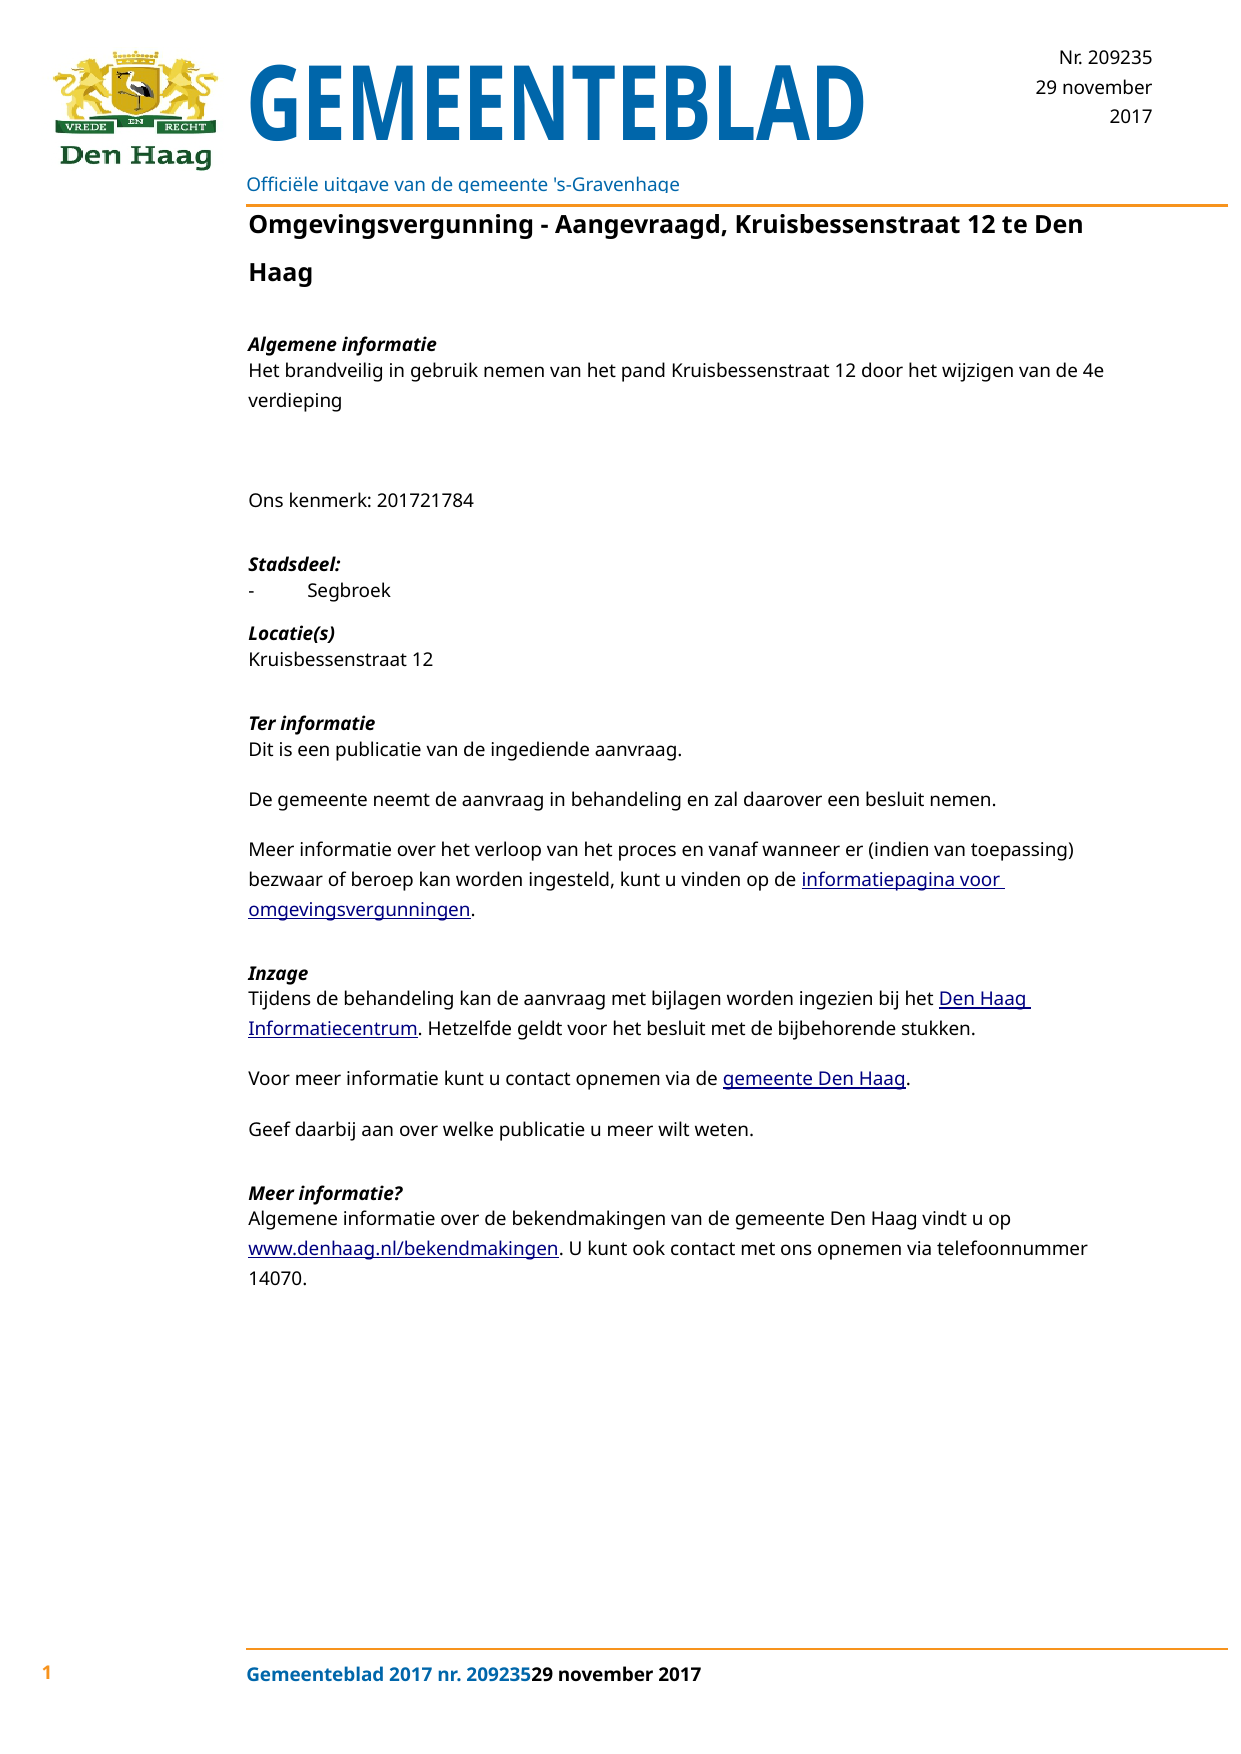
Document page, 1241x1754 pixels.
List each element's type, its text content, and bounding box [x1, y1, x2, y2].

text Stadsdeel: [248, 552, 1152, 577]
text Het brandveilig in gebruik nemen van het pand Kruisbessenstraat 12 door het wijzigen van de 4e verdieping [248, 357, 1152, 412]
text Algemene informatie [248, 331, 1152, 357]
text Kruisbessenstraat 12 [248, 646, 1152, 672]
picture [41, 47, 231, 172]
text Locatie(s) [248, 620, 1152, 646]
text Ons kenmerk: 201721784 [248, 488, 1152, 513]
text Geef daarbij aan over welke publicatie u meer wilt weten. [248, 1116, 1152, 1142]
text Ter informatie [248, 710, 1152, 736]
text Voor meer informatie kunt u contact opnemen via de gemeente Den Haag. [248, 1066, 1152, 1091]
text Meer informatie over het verloop van het proces en vanaf wanneer er (indien van toepassing) bezwaar of beroep kan worden ingesteld, kunt u vinden op de informatiepagina voor omgevingsvergunningen. [248, 837, 1152, 922]
text Algemene informatie over de bekendmakingen van de gemeente Den Haag vindt u op www.denhaag.nl/bekendmakingen. U kunt ook contact met ons opnemen via telefoonnummer 14070. [248, 1206, 1152, 1291]
text Dit is een publicatie van de ingediende aanvraag. [248, 736, 1152, 762]
text Inzage [248, 960, 1152, 986]
text Omgevingsvergunning - Aangevraagd, Kruisbessenstraat 12 te Den Haag [248, 207, 1152, 288]
text De gemeente neemt de aanvraag in behandeling en zal daarover een besluit nemen. [248, 786, 1152, 812]
text Tijdens de behandeling kan de aanvraag met bijlagen worden ingezien bij het Den Haag Informatiecentrum. Hetzelfde geldt voor het besluit met de bijbehorende stukken. [248, 986, 1152, 1041]
text Meer informatie? [248, 1180, 1152, 1206]
list Segbroek [248, 577, 1152, 603]
